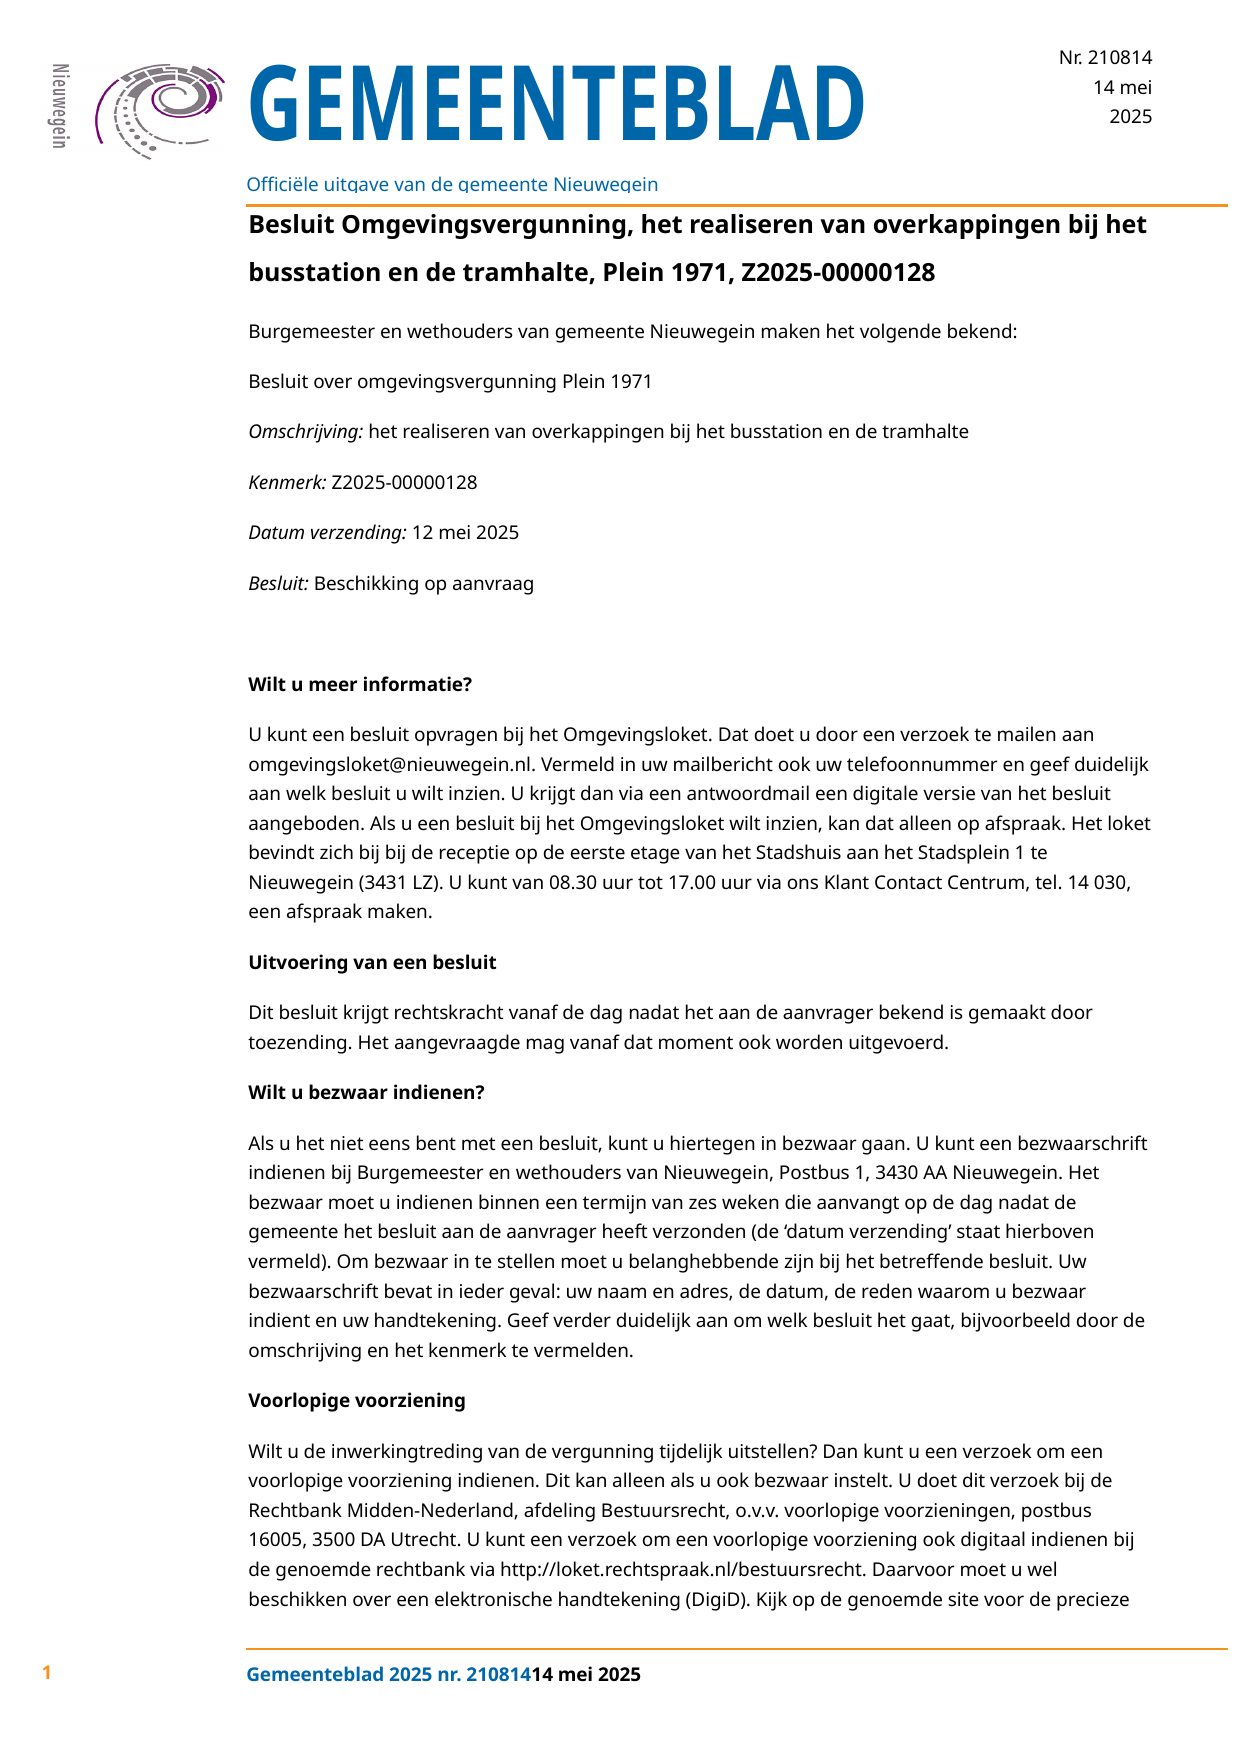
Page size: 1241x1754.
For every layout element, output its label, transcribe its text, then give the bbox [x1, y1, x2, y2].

text Wilt u de inwerkingtreding van de vergunning tijdelijk uitstellen? Dan kunt u een verzoek om een voorlopige voorziening indienen. Dit kan alleen als u ook bezwaar instelt. U doet dit verzoek bij de Rechtbank Midden-Nederland, afdeling Bestuursrecht, o.v.v. voorlopige voorzieningen, postbus 16005, 3500 DA Utrecht. U kunt een verzoek om een voorlopige voorziening ook digitaal indienen bij de genoemde rechtbank via http://loket.rechtspraak.nl/bestuursrecht. Daarvoor moet u wel beschikken over een elektronische handtekening (DigiD). Kijk op de genoemde site voor de precieze [248, 1438, 1152, 1612]
text Als u het niet eens bent met een besluit, kunt u hiertegen in bezwaar gaan. U kunt een bezwaarschrift indienen bij Burgemeester en wethouders van Nieuwegein, Postbus 1, 3430 AA Nieuwegein. Het bezwaar moet u indienen binnen een termijn van zes weken die aanvangt op de dag nadat de gemeente het besluit aan de aanvrager heeft verzonden (de ‘datum verzending’ staat hierboven vermeld). Om bezwaar in te stellen moet u belanghebbende zijn bij het betreffende besluit. Uw bezwaarschrift bevat in ieder geval: uw naam en adres, de datum, de reden waarom u bezwaar indient en uw handtekening. Geef verder duidelijk aan om welk besluit het gaat, bijvoorbeeld door de omschrijving en het kenmerk te vermelden. [248, 1130, 1152, 1363]
text Burgemeester en wethouders van gemeente Nieuwegein maken het volgende bekend: [248, 318, 1152, 344]
text Omschrijving: het realiseren van overkappingen bij het busstation en de tramhalte [248, 419, 1152, 444]
text Voorlopige voorziening [248, 1387, 1152, 1413]
text Kenmerk: Z2025-00000128 [248, 469, 1152, 495]
text Datum verzending: 12 mei 2025 [248, 519, 1152, 545]
text Uitvoering van een besluit [248, 949, 1152, 975]
text Besluit: Beschikking op aanvraag [248, 570, 1152, 596]
text Wilt u meer informatie? [248, 671, 1152, 697]
text Wilt u bezwaar indienen? [248, 1079, 1152, 1105]
text U kunt een besluit opvragen bij het Omgevingsloket. Dat doet u door een verzoek te mailen aan omgevingsloket@nieuwegein.nl. Vermeld in uw mailbericht ook uw telefoonnummer en geef duidelijk aan welk besluit u wilt inzien. U krijgt dan via een antwoordmail een digitale versie van het besluit aangeboden. Als u een besluit bij het Omgevingsloket wilt inzien, kan dat alleen op afspraak. Het loket bevindt zich bij bij de receptie op de eerste etage van het Stadshuis aan het Stadsplein 1 te Nieuwegein (3431 LZ). U kunt van 08.30 uur tot 17.00 uur via ons Klant Contact Centrum, tel. 14 030, een afspraak maken. [248, 721, 1152, 924]
text Dit besluit krijgt rechtskracht vanaf de dag nadat het aan de aanvrager bekend is gemaakt door toezending. Het aangevraagde mag vanaf dat moment ook worden uitgevoerd. [248, 999, 1152, 1055]
text Besluit Omgevingsvergunning, het realiseren van overkappingen bij het busstation en de tramhalte, Plein 1971, Z2025-00000128 [248, 207, 1152, 288]
picture [41, 47, 231, 172]
text Besluit over omgevingsvergunning Plein 1971 [248, 368, 1152, 394]
